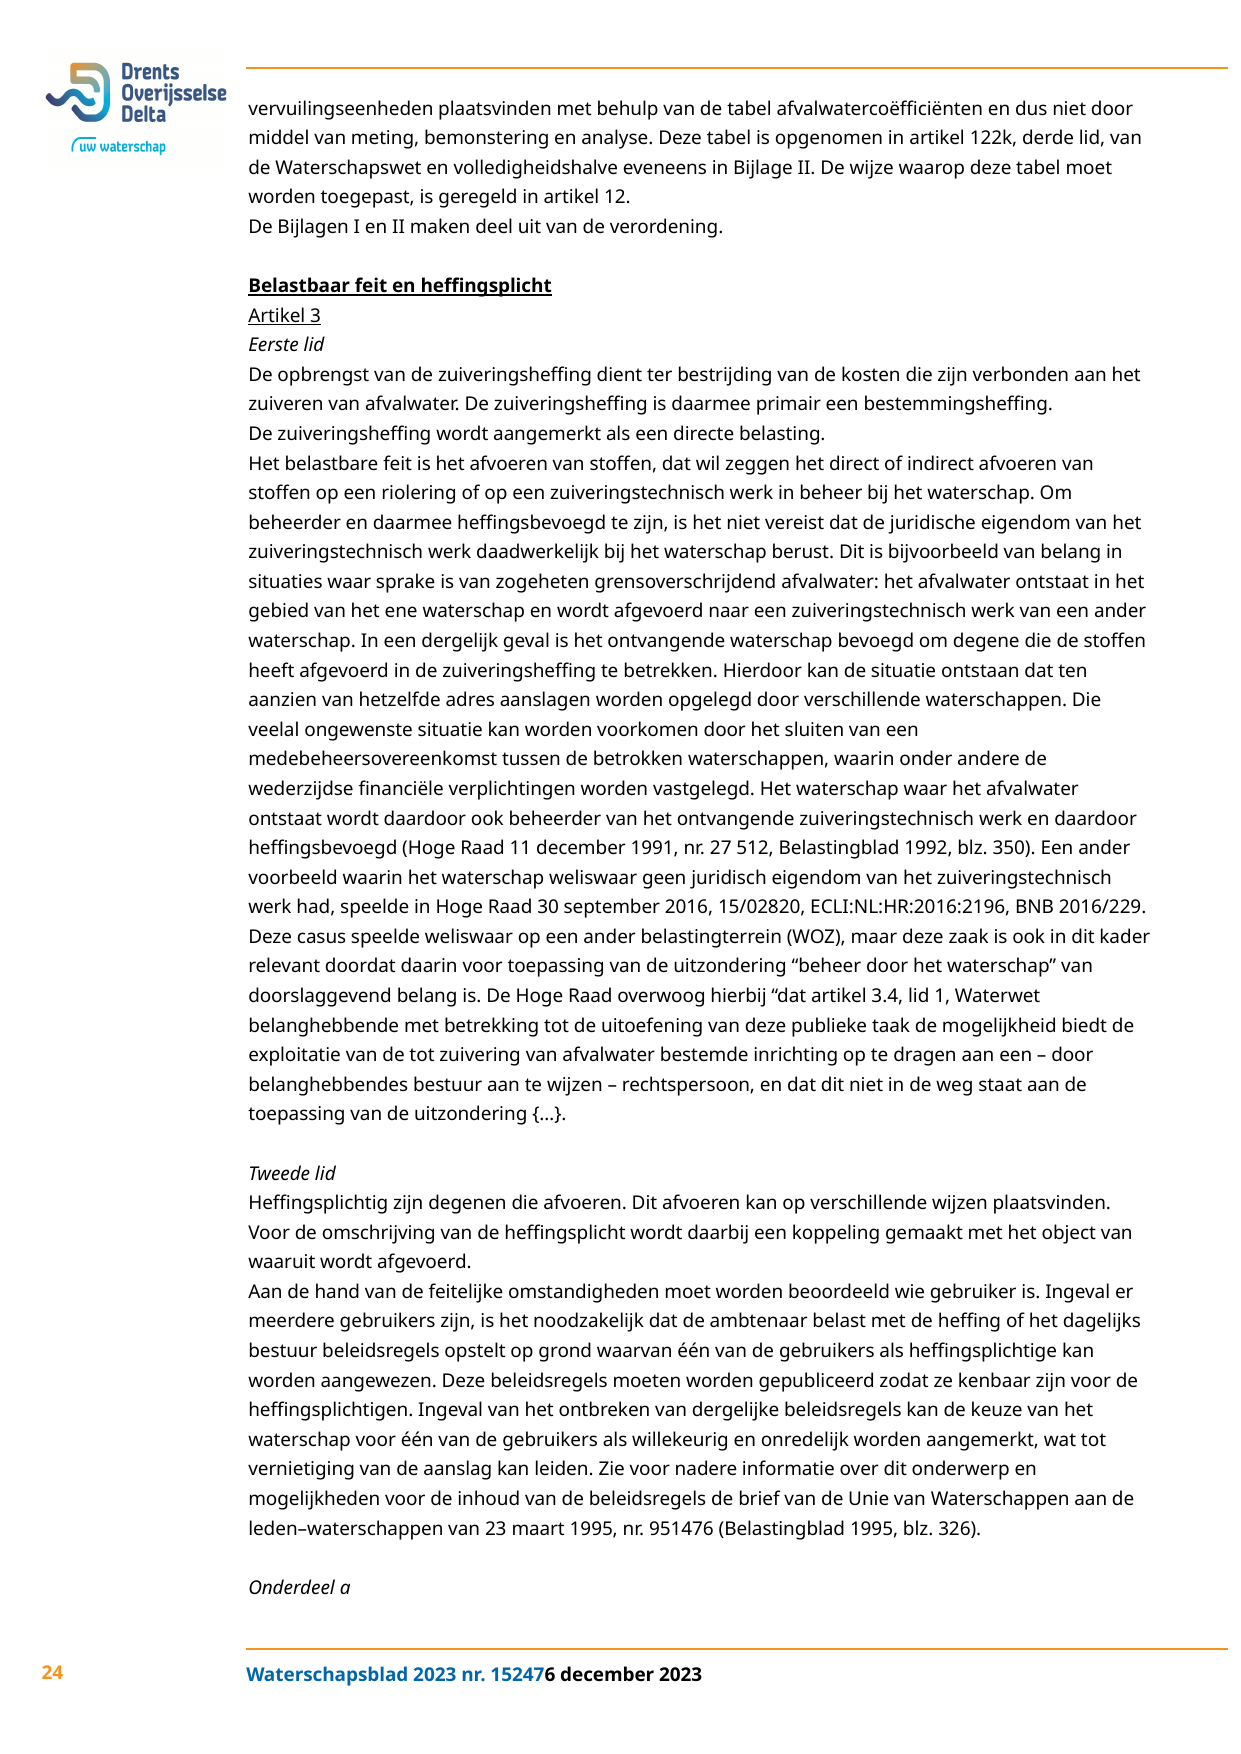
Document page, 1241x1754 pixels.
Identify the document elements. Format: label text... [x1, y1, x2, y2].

picture [41, 47, 231, 172]
text De zuiveringsheffing wordt aangemerkt als een directe belasting. [248, 420, 1152, 446]
text De opbrengst van de zuiveringsheffing dient ter bestrijding van de kosten die zijn verbonden aan het zuiveren van afvalwater. De zuiveringsheffing is daarmee primair een bestemmingsheffing. [248, 361, 1152, 416]
text Onderdeel a [248, 1574, 1152, 1600]
text Artikel 3 [248, 302, 1152, 328]
text Aan de hand van de feitelijke omstandigheden moet worden beoordeeld wie gebruiker is. Ingeval er meerdere gebruikers zijn, is het noodzakelijk dat de ambtenaar belast met de heffing of het dagelijks bestuur beleidsregels opstelt op grond waarvan één van de gebruikers als heffingsplichtige kan worden aangewezen. Deze beleidsregels moeten worden gepubliceerd zodat ze kenbaar zijn voor de heffingsplichtigen. Ingeval van het ontbreken van dergelijke beleidsregels kan de keuze van het waterschap voor één van de gebruikers als willekeurig en onredelijk worden aangemerkt, wat tot vernietiging van de aanslag kan leiden. Zie voor nadere informatie over dit onderwerp en mogelijkheden voor de inhoud van de beleidsregels de brief van de Unie van Waterschappen aan de leden–waterschappen van 23 maart 1995, nr. 951476 (Belastingblad 1995, blz. 326). [248, 1278, 1152, 1541]
text Het belastbare feit is het afvoeren van stoffen, dat wil zeggen het direct of indirect afvoeren van stoffen op een riolering of op een zuiveringstechnisch werk in beheer bij het waterschap. Om beheerder en daarmee heffingsbevoegd te zijn, is het niet vereist dat de juridische eigendom van het zuiveringstechnisch werk daadwerkelijk bij het waterschap berust. Dit is bijvoorbeeld van belang in situaties waar sprake is van zogeheten grensoverschrijdend afvalwater: het afvalwater ontstaat in het gebied van het ene waterschap en wordt afgevoerd naar een zuiveringstechnisch werk van een ander waterschap. In een dergelijk geval is het ontvangende waterschap bevoegd om degene die de stoffen heeft afgevoerd in de zuiveringsheffing te betrekken. Hierdoor kan de situatie ontstaan dat ten aanzien van hetzelfde adres aanslagen worden opgelegd door verschillende waterschappen. Die veelal ongewenste situatie kan worden voorkomen door het sluiten van een medebeheersovereenkomst tussen de betrokken waterschappen, waarin onder andere de wederzijdse financiële verplichtingen worden vastgelegd. Het waterschap waar het afvalwater ontstaat wordt daardoor ook beheerder van het ontvangende zuiveringstechnisch werk en daardoor heffingsbevoegd (Hoge Raad 11 december 1991, nr. 27 512, Belastingblad 1992, blz. 350). Een ander voorbeeld waarin het waterschap weliswaar geen juridisch eigendom van het zuiveringstechnisch werk had, speelde in Hoge Raad 30 september 2016, 15/02820, ECLI:NL:HR:2016:2196, BNB 2016/229. Deze casus speelde weliswaar op een ander belastingterrein (WOZ), maar deze zaak is ook in dit kader relevant doordat daarin voor toepassing van de uitzondering “beheer door het waterschap” van doorslaggevend belang is. De Hoge Raad overwoog hierbij “dat artikel 3.4, lid 1, Waterwet belanghebbende met betrekking tot de uitoefening van deze publieke taak de mogelijkheid biedt de exploitatie van de tot zuivering van afvalwater bestemde inrichting op te dragen aan een – door belanghebbendes bestuur aan te wijzen – rechtspersoon, en dat dit niet in de weg staat aan de toepassing van de uitzondering {…}. [248, 450, 1152, 1126]
text Heffingsplichtig zijn degenen die afvoeren. Dit afvoeren kan op verschillende wijzen plaatsvinden. Voor de omschrijving van de heffingsplicht wordt daarbij een koppeling gemaakt met het object van waaruit wordt afgevoerd. [248, 1189, 1152, 1274]
text Tweede lid [248, 1160, 1152, 1186]
text Belastbaar feit en heffingsplicht [248, 272, 1152, 298]
text Eerste lid [248, 331, 1152, 357]
text De Bijlagen I en II maken deel uit van de verordening. [248, 213, 1152, 239]
text vervuilingseenheden plaatsvinden met behulp van de tabel afvalwatercoëfficiënten en dus niet door middel van meting, bemonstering en analyse. Deze tabel is opgenomen in artikel 122k, derde lid, van de Waterschapswet en volledigheidshalve eveneens in Bijlage II. De wijze waarop deze tabel moet worden toegepast, is geregeld in artikel 12. [248, 95, 1152, 209]
